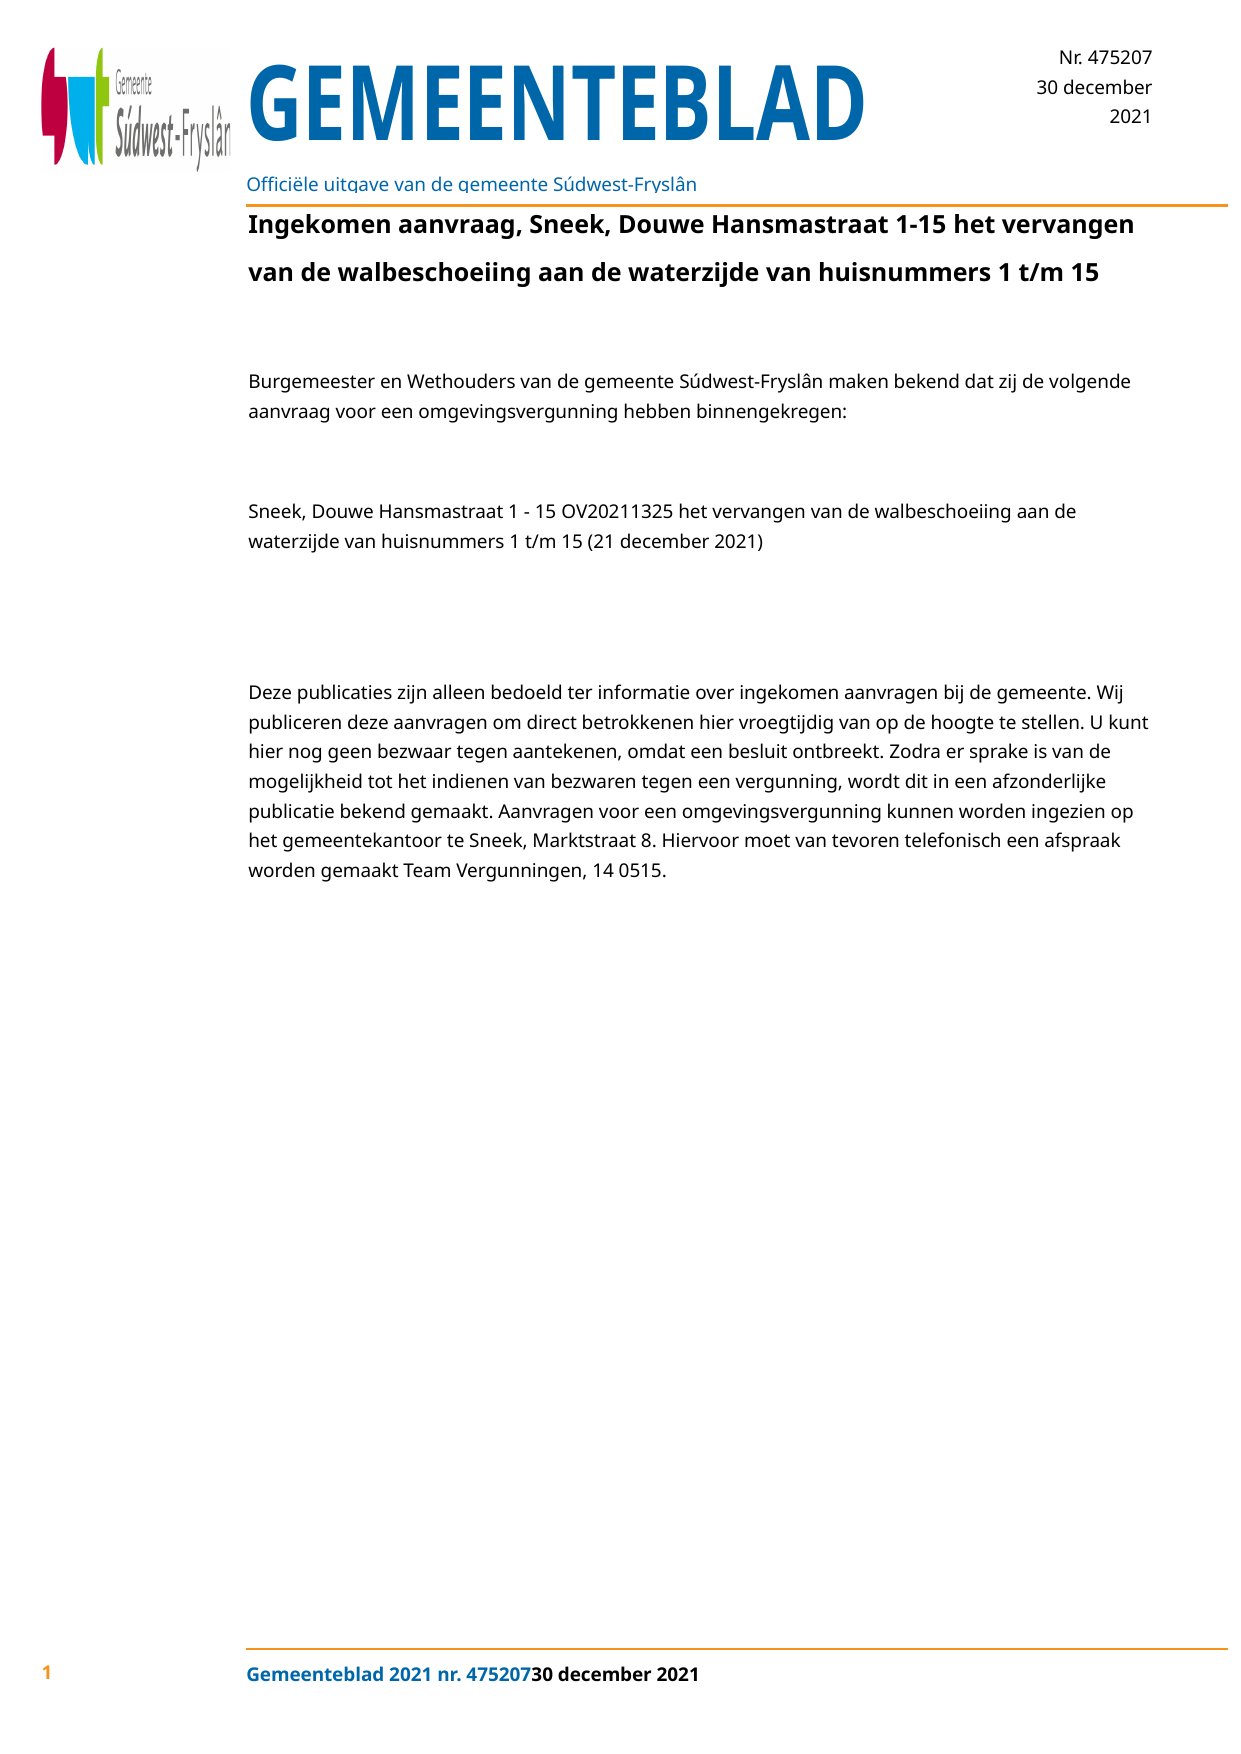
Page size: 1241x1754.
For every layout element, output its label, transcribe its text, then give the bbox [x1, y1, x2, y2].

text Ingekomen aanvraag, Sneek, Douwe Hansmastraat 1-15 het vervangen van de walbeschoeiing aan de waterzijde van huisnummers 1 t/m 15 [248, 207, 1152, 288]
picture [41, 47, 231, 172]
text Burgemeester en Wethouders van de gemeente Súdwest-Fryslân maken bekend dat zij de volgende aanvraag voor een omgevingsvergunning hebben binnengekregen: [248, 368, 1152, 424]
text Sneek, Douwe Hansmastraat 1 - 15 OV20211325 het vervangen van de walbeschoeiing aan de waterzijde van huisnummers 1 t/m 15 (21 december 2021) [248, 499, 1152, 554]
text Deze publicaties zijn alleen bedoeld ter informatie over ingekomen aanvragen bij de gemeente. Wij publiceren deze aanvragen om direct betrokkenen hier vroegtijdig van op de hoogte te stellen. U kunt hier nog geen bezwaar tegen aantekenen, omdat een besluit ontbreekt. Zodra er sprake is van de mogelijkheid tot het indienen van bezwaren tegen een vergunning, wordt dit in een afzonderlijke publicatie bekend gemaakt. Aanvragen voor een omgevingsvergunning kunnen worden ingezien op het gemeentekantoor te Sneek, Marktstraat 8. Hiervoor moet van tevoren telefonisch een afspraak worden gemaakt Team Vergunningen, 14 0515. [248, 679, 1152, 883]
